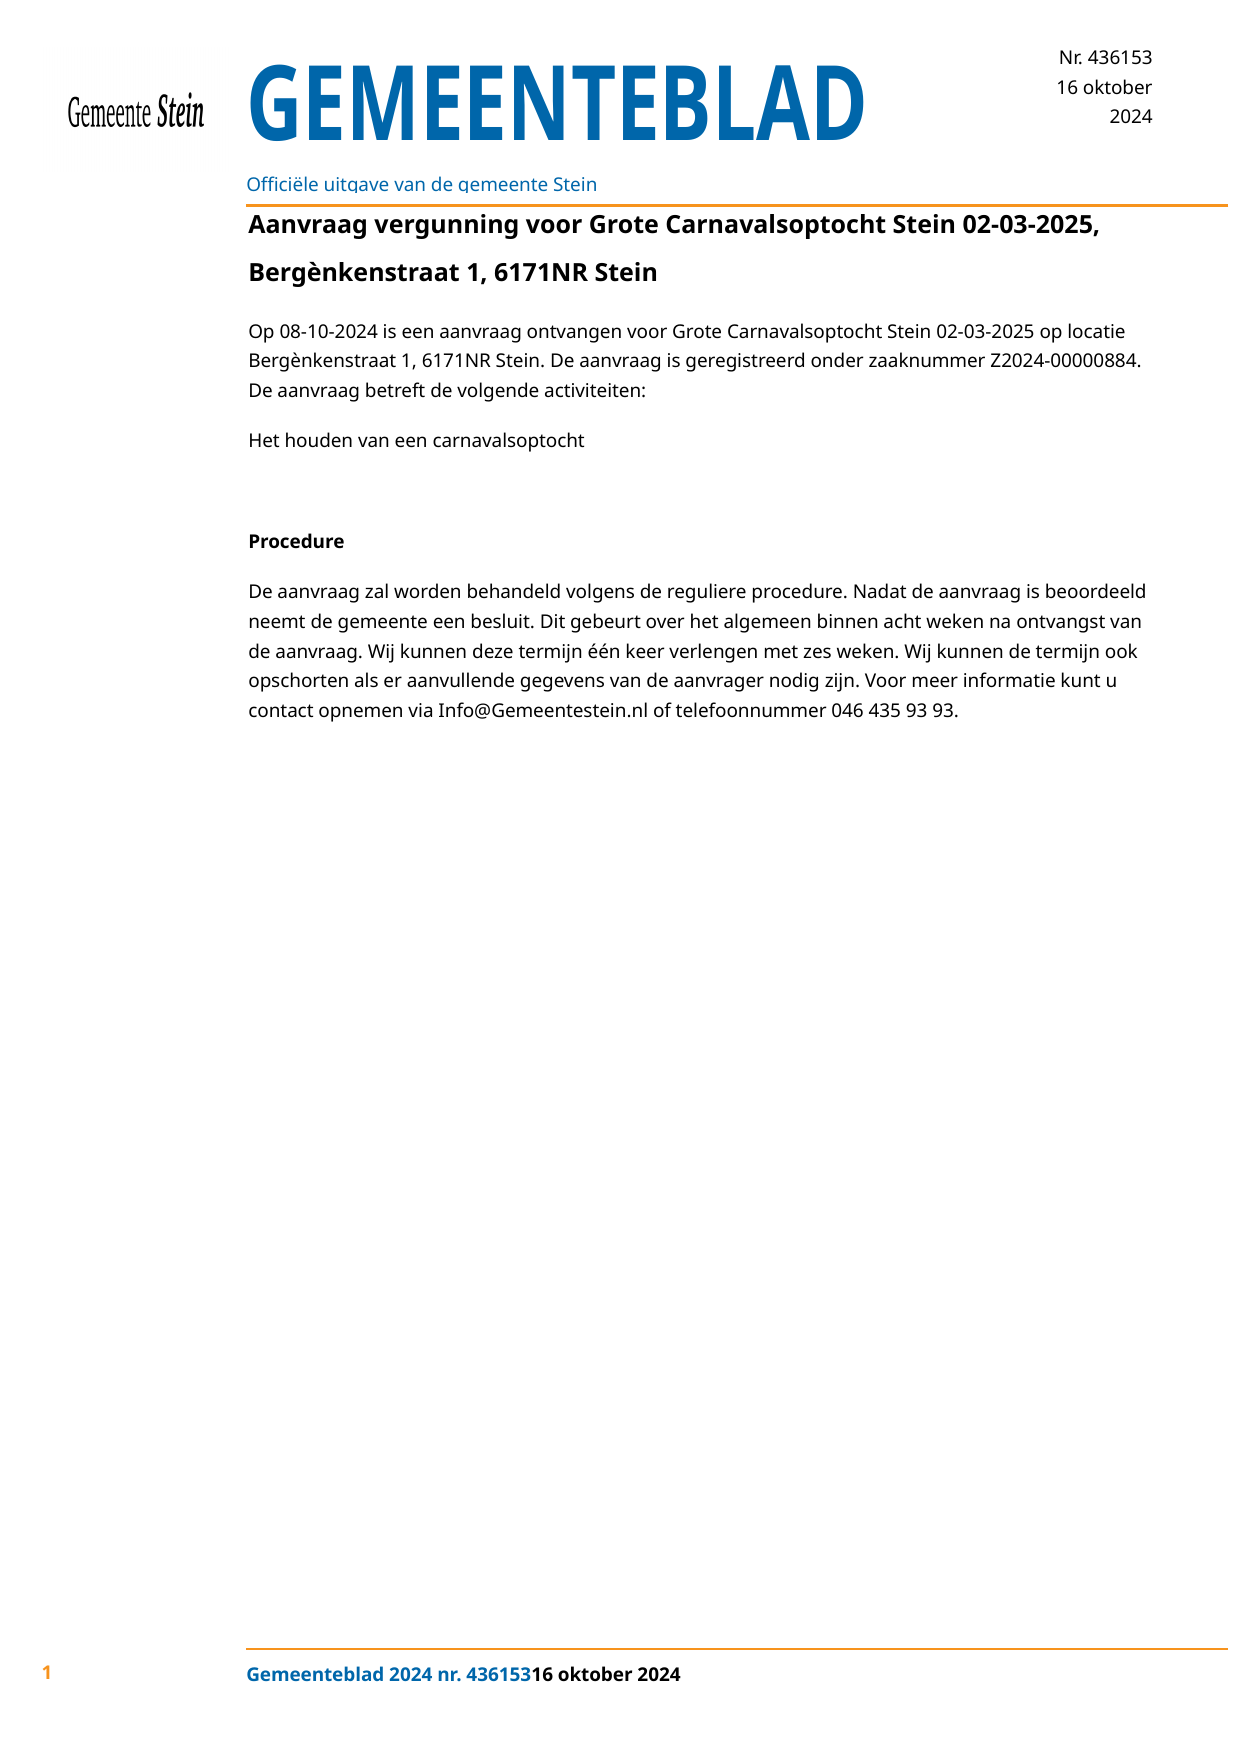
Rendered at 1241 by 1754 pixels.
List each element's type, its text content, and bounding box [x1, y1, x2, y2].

text Op 08-10-2024 is een aanvraag ontvangen voor Grote Carnavalsoptocht Stein 02-03-2025 op locatie Bergènkenstraat 1, 6171NR Stein. De aanvraag is geregistreerd onder zaaknummer Z2024-00000884. De aanvraag betreft de volgende activiteiten: [248, 318, 1152, 403]
text De aanvraag zal worden behandeld volgens de reguliere procedure. Nadat de aanvraag is beoordeeld neemt de gemeente een besluit. Dit gebeurt over het algemeen binnen acht weken na ontvangst van de aanvraag. Wij kunnen deze termijn één keer verlengen met zes weken. Wij kunnen de termijn ook opschorten als er aanvullende gegevens van de aanvrager nodig zijn. Voor meer informatie kunt u contact opnemen via Info@Gemeentestein.nl of telefoonnummer 046 435 93 93. [248, 579, 1152, 723]
text Aanvraag vergunning voor Grote Carnavalsoptocht Stein 02-03-2025, Bergènkenstraat 1, 6171NR Stein [248, 207, 1152, 288]
picture [41, 47, 231, 172]
text Procedure [248, 528, 1152, 554]
text Het houden van een carnavalsoptocht [248, 427, 1152, 453]
